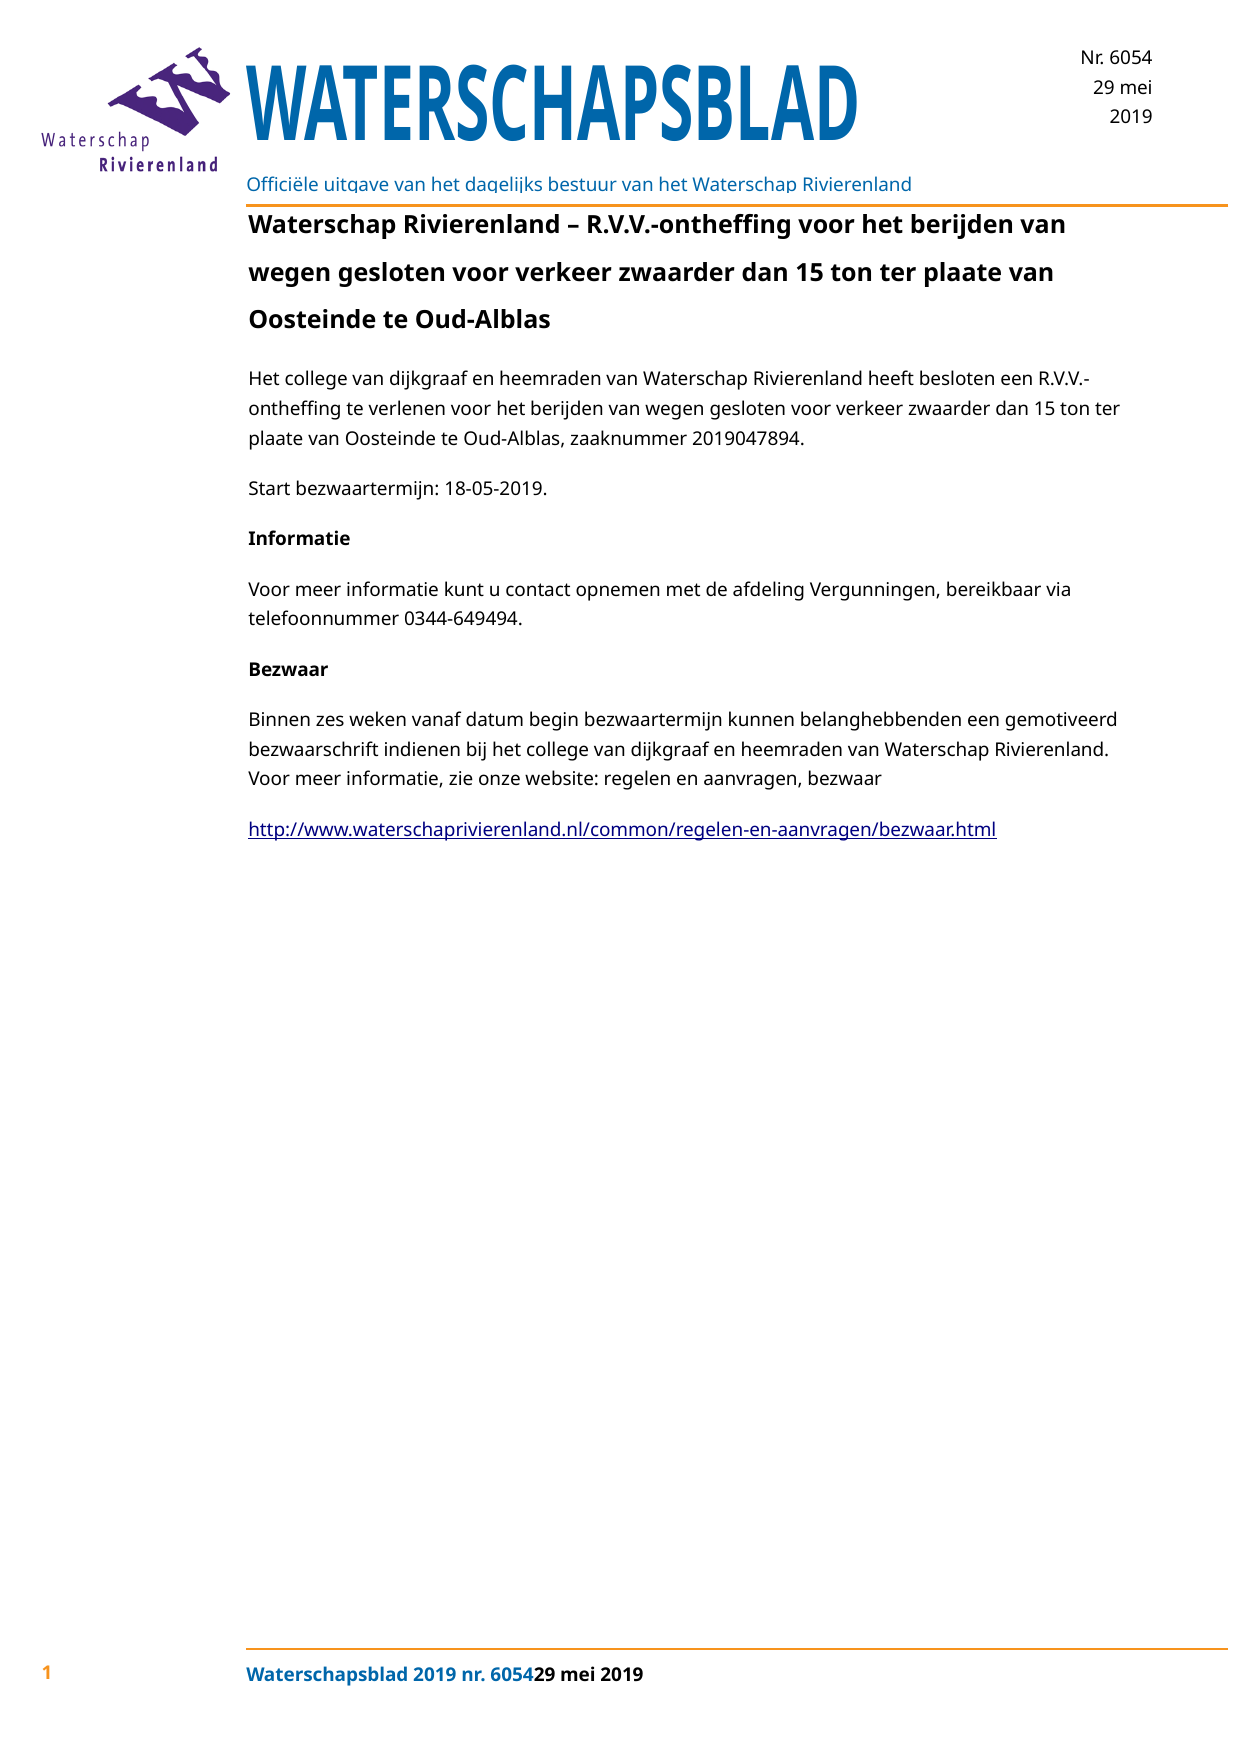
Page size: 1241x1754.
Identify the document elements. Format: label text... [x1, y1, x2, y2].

text Het college van dijkgraaf en heemraden van Waterschap Rivierenland heeft besloten een R.V.V.-ontheffing te verlenen voor het berijden van wegen gesloten voor verkeer zwaarder dan 15 ton ter plaate van Oosteinde te Oud-Alblas, zaaknummer 2019047894. [248, 366, 1152, 450]
picture [41, 47, 231, 172]
text Informatie [248, 526, 1152, 551]
text Waterschap Rivierenland – R.V.V.-ontheffing voor het berijden van wegen gesloten voor verkeer zwaarder dan 15 ton ter plaate van Oosteinde te Oud-Alblas [248, 207, 1152, 336]
text http://www.waterschaprivierenland.nl/common/regelen-en-aanvragen/bezwaar.html [248, 816, 1152, 842]
text Binnen zes weken vanaf datum begin bezwaartermijn kunnen belanghebbenden een gemotiveerd bezwaarschrift indienen bij het college van dijkgraaf en heemraden van Waterschap Rivierenland. Voor meer informatie, zie onze website: regelen en aanvragen, bezwaar [248, 706, 1152, 791]
text Bezwaar [248, 656, 1152, 682]
text Start bezwaartermijn: 18-05-2019. [248, 475, 1152, 501]
text Voor meer informatie kunt u contact opnemen met de afdeling Vergunningen, bereikbaar via telefoonnummer 0344-649494. [248, 576, 1152, 631]
